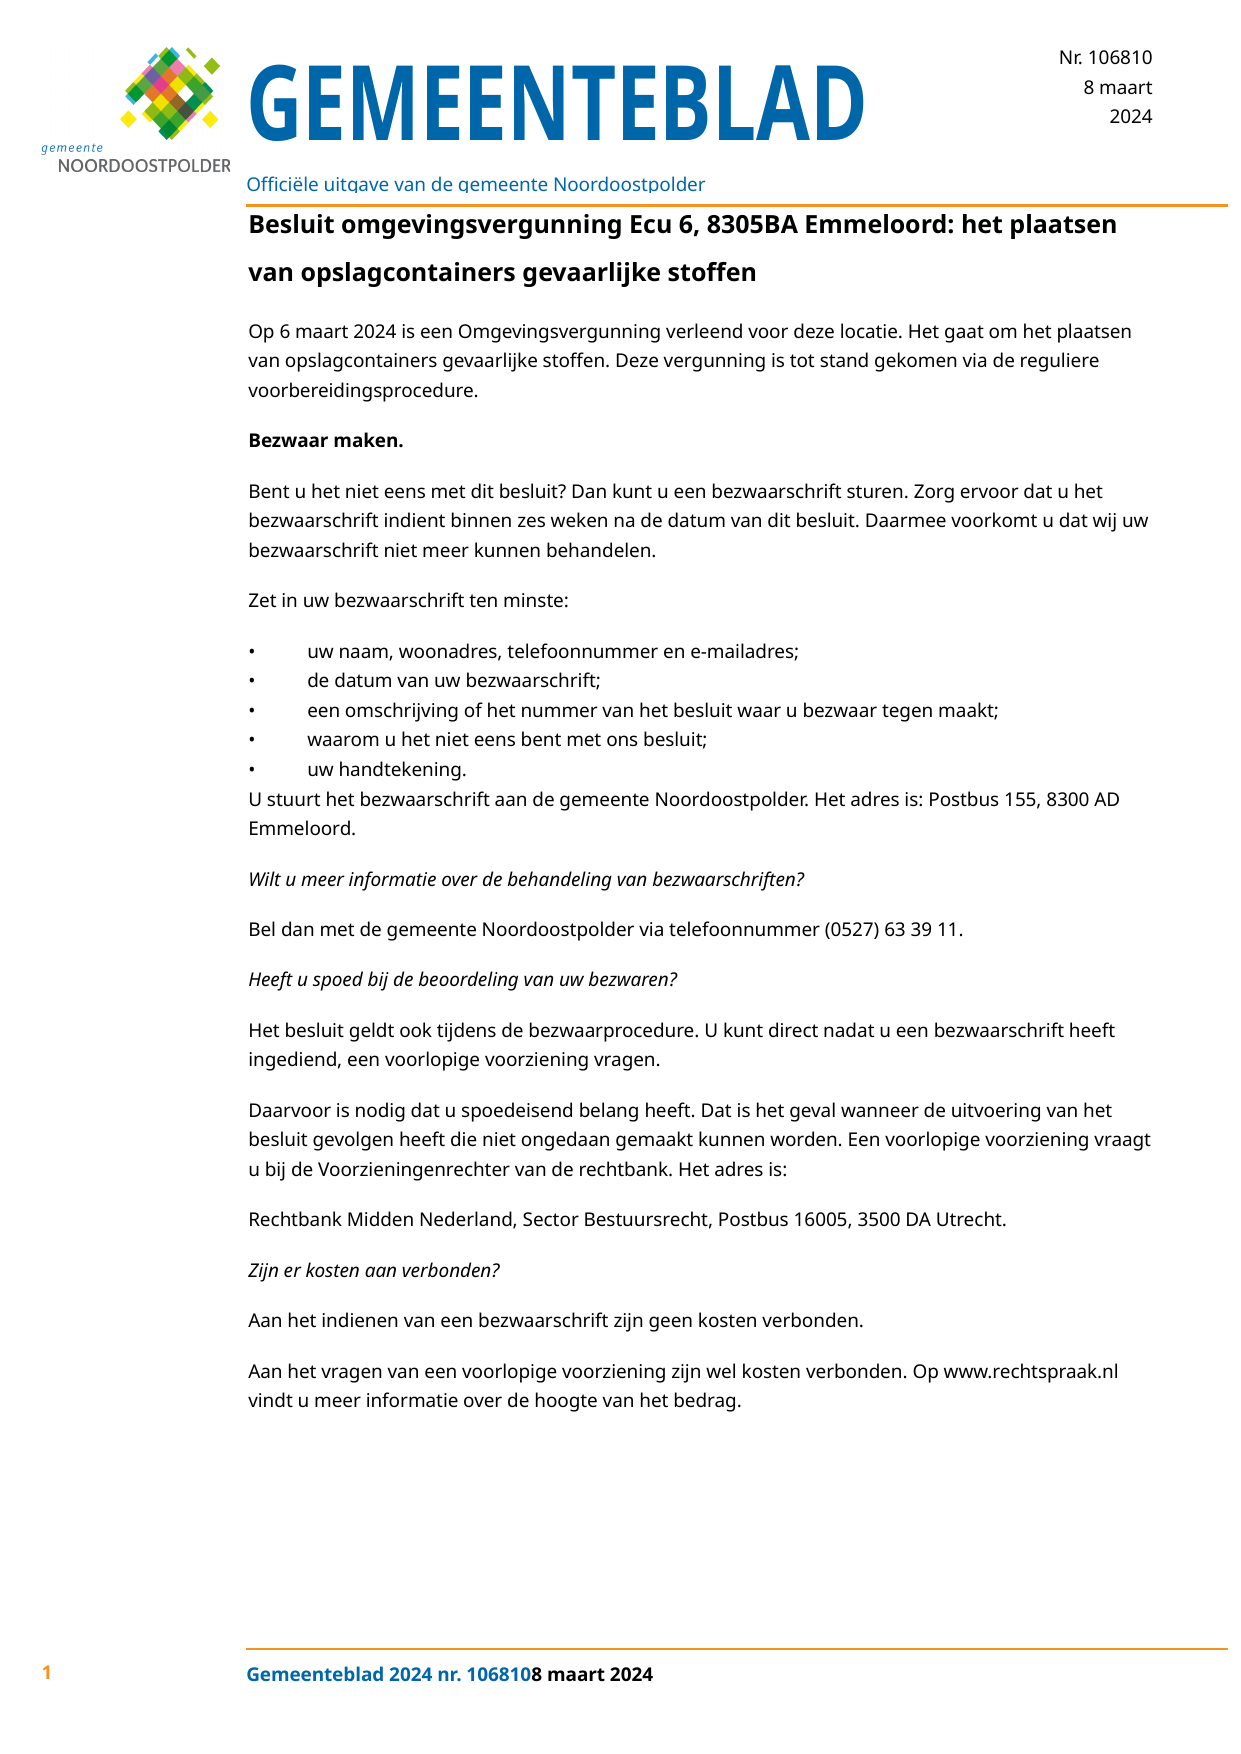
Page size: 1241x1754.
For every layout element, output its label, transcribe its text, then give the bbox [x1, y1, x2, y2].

list uw handtekening. [248, 756, 1152, 782]
picture [41, 47, 231, 172]
text Wilt u meer informatie over de behandeling van bezwaarschriften? [248, 866, 1152, 892]
list waarom u het niet eens bent met ons besluit; [248, 727, 1152, 752]
text Zijn er kosten aan verbonden? [248, 1257, 1152, 1283]
list de datum van uw bezwaarschrift; [248, 667, 1152, 693]
text U stuurt het bezwaarschrift aan de gemeente Noordoostpolder. Het adres is: Postbus 155, 8300 AD Emmeloord. [248, 786, 1152, 841]
text Aan het vragen van een voorlopige voorziening zijn wel kosten verbonden. Op www.rechtspraak.nl vindt u meer informatie over de hoogte van het bedrag. [248, 1358, 1152, 1413]
text Bel dan met de gemeente Noordoostpolder via telefoonnummer (0527) 63 39 11. [248, 916, 1152, 942]
text Het besluit geldt ook tijdens de bezwaarprocedure. U kunt direct nadat u een bezwaarschrift heeft ingediend, een voorlopige voorziening vragen. [248, 1017, 1152, 1072]
list een omschrijving of het nummer van het besluit waar u bezwaar tegen maakt; [248, 697, 1152, 723]
text Bezwaar maken. [248, 427, 1152, 453]
text Besluit omgevingsvergunning Ecu 6, 8305BA Emmeloord: het plaatsen van opslagcontainers gevaarlijke stoffen [248, 207, 1152, 288]
text Daarvoor is nodig dat u spoedeisend belang heeft. Dat is het geval wanneer de uitvoering van het besluit gevolgen heeft die niet ongedaan gemaakt kunnen worden. Een voorlopige voorziening vraagt u bij de Voorzieningenrechter van de rechtbank. Het adres is: [248, 1097, 1152, 1182]
text Aan het indienen van een bezwaarschrift zijn geen kosten verbonden. [248, 1307, 1152, 1333]
text Heeft u spoed bij de beoordeling van uw bezwaren? [248, 967, 1152, 992]
text Zet in uw bezwaarschrift ten minste: [248, 587, 1152, 613]
text Rechtbank Midden Nederland, Sector Bestuursrecht, Postbus 16005, 3500 DA Utrecht. [248, 1207, 1152, 1232]
text Bent u het niet eens met dit besluit? Dan kunt u een bezwaarschrift sturen. Zorg ervoor dat u het bezwaarschrift indient binnen zes weken na de datum van dit besluit. Daarmee voorkomt u dat wij uw bezwaarschrift niet meer kunnen behandelen. [248, 478, 1152, 563]
list uw naam, woonadres, telefoonnummer en e-mailadres; [248, 638, 1152, 664]
text Op 6 maart 2024 is een Omgevingsvergunning verleend voor deze locatie. Het gaat om het plaatsen van opslagcontainers gevaarlijke stoffen. Deze vergunning is tot stand gekomen via de reguliere voorbereidingsprocedure. [248, 318, 1152, 403]
